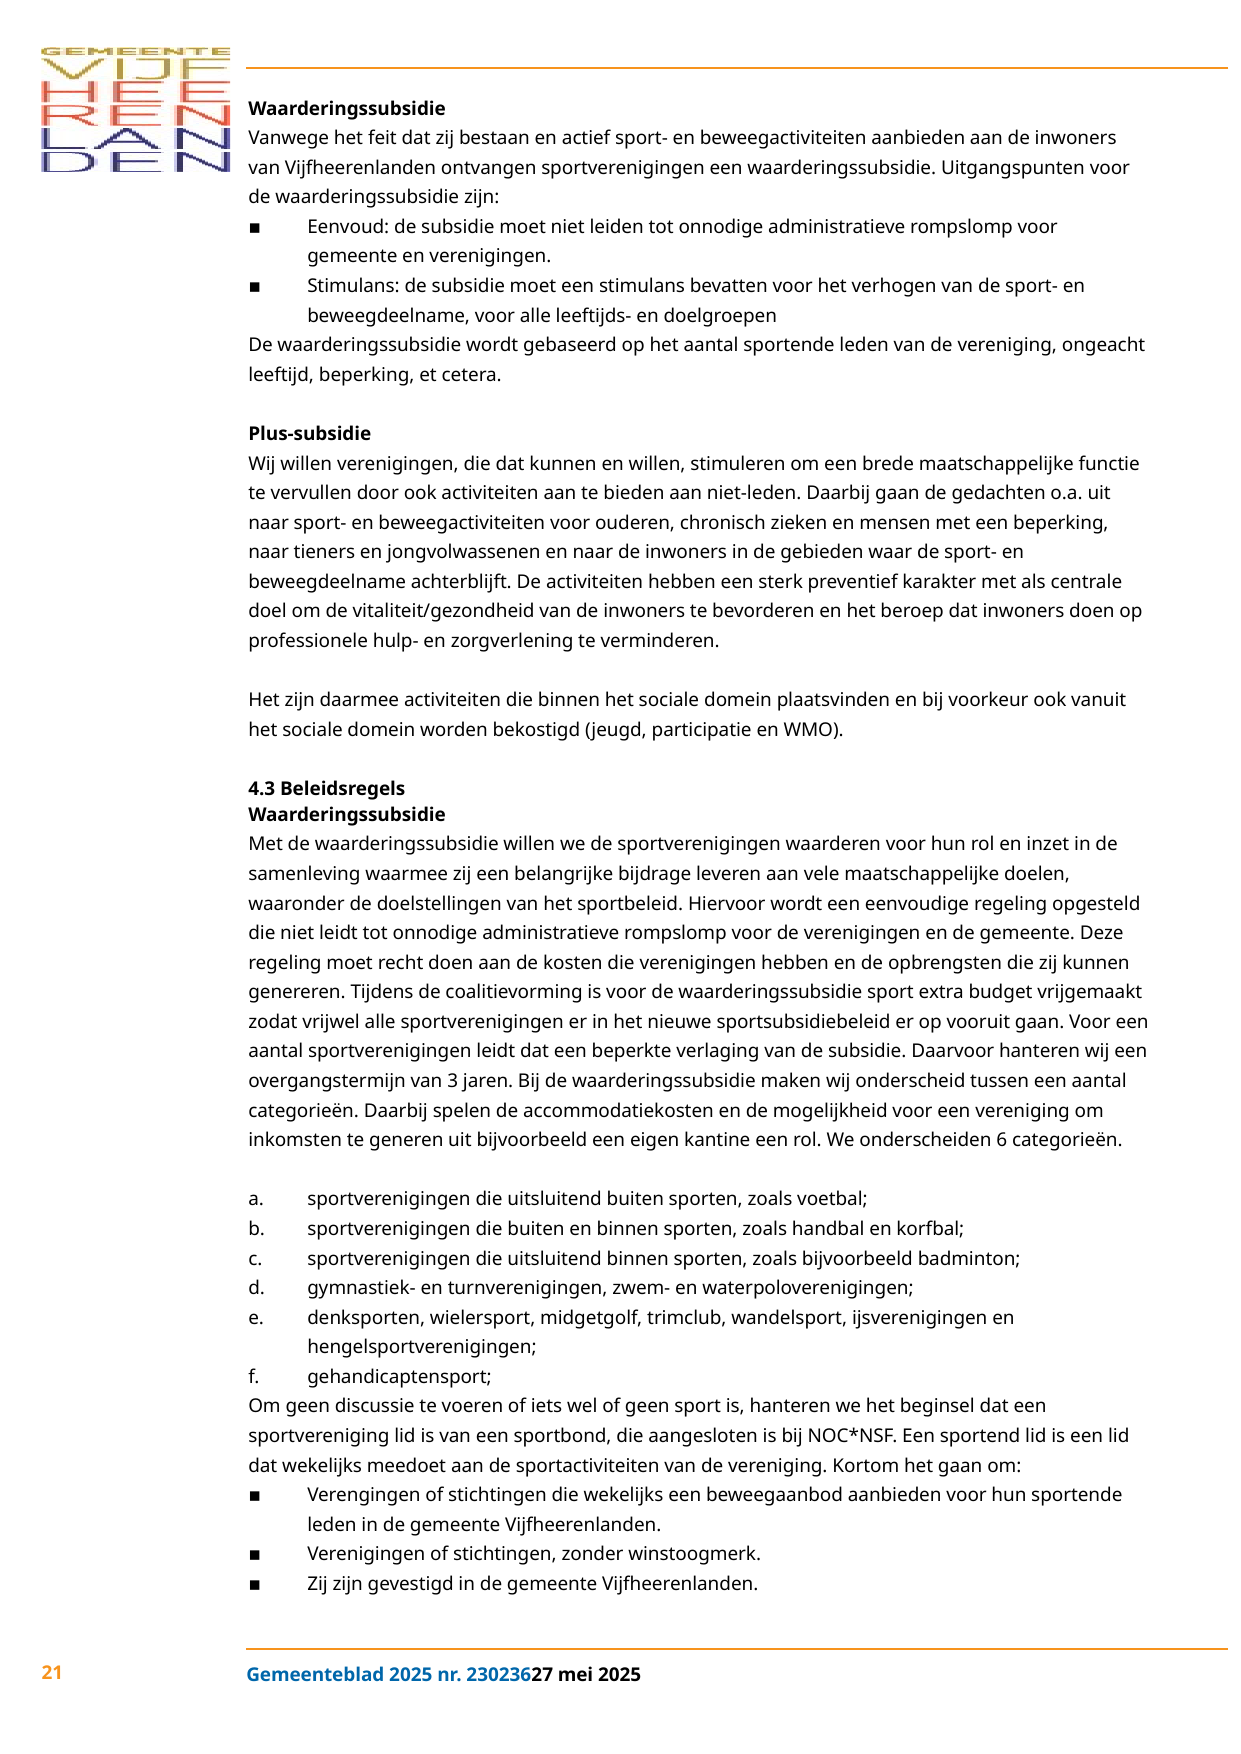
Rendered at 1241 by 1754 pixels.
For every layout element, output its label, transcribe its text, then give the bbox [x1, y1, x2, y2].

list Eenvoud: de subsidie moet niet leiden tot onnodige administratieve rompslomp voor gemeente en verenigingen. [248, 213, 1152, 268]
list denksporten, wielersport, midgetgolf, trimclub, wandelsport, ijsverenigingen en hengelsportverenigingen; [248, 1304, 1152, 1359]
list gehandicaptensport; [248, 1363, 1152, 1389]
text 4.3 Beleidsregels [248, 775, 1152, 801]
list Verengingen of stichtingen die wekelijks een beweegaanbod aanbieden voor hun sportende leden in de gemeente Vijfheerenlanden. [248, 1481, 1152, 1537]
list Verenigingen of stichtingen, zonder winstoogmerk. [248, 1541, 1152, 1566]
text Met de waarderingssubsidie willen we de sportverenigingen waarderen voor hun rol en inzet in de samenleving waarmee zij een belangrijke bijdrage leveren aan vele maatschappelijke doelen, waaronder de doelstellingen van het sportbeleid. Hiervoor wordt een eenvoudige regeling opgesteld die niet leidt tot onnodige administratieve rompslomp voor de verenigingen en de gemeente. Deze regeling moet recht doen aan de kosten die verenigingen hebben en de opbrengsten die zij kunnen genereren. Tijdens de coalitievorming is voor de waarderingssubsidie sport extra budget vrijgemaakt zodat vrijwel alle sportverenigingen er in het nieuwe sportsubsidiebeleid er op vooruit gaan. Voor een aantal sportverenigingen leidt dat een beperkte verlaging van de subsidie. Daarvoor hanteren wij een overgangstermijn van 3 jaren. Bij de waarderingssubsidie maken wij onderscheid tussen een aantal categorieën. Daarbij spelen de accommodatiekosten en de mogelijkheid voor een vereniging om inkomsten te generen uit bijvoorbeeld een eigen kantine een rol. We onderscheiden 6 categorieën. [248, 831, 1152, 1152]
list Zij zijn gevestigd in de gemeente Vijfheerenlanden. [248, 1570, 1152, 1596]
text Plus-subsidie [248, 420, 1152, 446]
list sportverenigingen die buiten en binnen sporten, zoals handbal en korfbal; [248, 1215, 1152, 1241]
text Het zijn daarmee activiteiten die binnen het sociale domein plaatsvinden en bij voorkeur ook vanuit het sociale domein worden bekostigd (jeugd, participatie en WMO). [248, 686, 1152, 742]
text Om geen discussie te voeren of iets wel of geen sport is, hanteren we het beginsel dat een sportvereniging lid is van een sportbond, die aangesloten is bij NOC*NSF. Een sportend lid is een lid dat wekelijks meedoet aan de sportactiviteiten van de vereniging. Kortom het gaan om: [248, 1393, 1152, 1477]
list sportverenigingen die uitsluitend buiten sporten, zoals voetbal; [248, 1186, 1152, 1211]
text Wij willen verenigingen, die dat kunnen en willen, stimuleren om een brede maatschappelijke functie te vervullen door ook activiteiten aan te bieden aan niet-leden. Daarbij gaan de gedachten o.a. uit naar sport- en beweegactiviteiten voor ouderen, chronisch zieken en mensen met een beperking, naar tieners en jongvolwassenen en naar de inwoners in de gebieden waar de sport- en beweegdeelname achterblijft. De activiteiten hebben een sterk preventief karakter met als centrale doel om de vitaliteit/gezondheid van de inwoners te bevorderen en het beroep dat inwoners doen op professionele hulp- en zorgverlening te verminderen. [248, 450, 1152, 653]
list Stimulans: de subsidie moet een stimulans bevatten voor het verhogen van de sport- en beweegdeelname, voor alle leeftijds- en doelgroepen [248, 272, 1152, 328]
picture [41, 47, 231, 172]
list sportverenigingen die uitsluitend binnen sporten, zoals bijvoorbeeld badminton; [248, 1245, 1152, 1270]
text De waarderingssubsidie wordt gebaseerd op het aantal sportende leden van de vereniging, ongeacht leeftijd, beperking, et cetera. [248, 331, 1152, 387]
text Waarderingssubsidie [248, 95, 1152, 121]
text Waarderingssubsidie [248, 801, 1152, 827]
list gymnastiek- en turnverenigingen, zwem- en waterpoloverenigingen; [248, 1274, 1152, 1300]
text Vanwege het feit dat zij bestaan en actief sport- en beweegactiviteiten aanbieden aan de inwoners van Vijfheerenlanden ontvangen sportverenigingen een waarderingssubsidie. Uitgangspunten voor de waarderingssubsidie zijn: [248, 124, 1152, 209]
